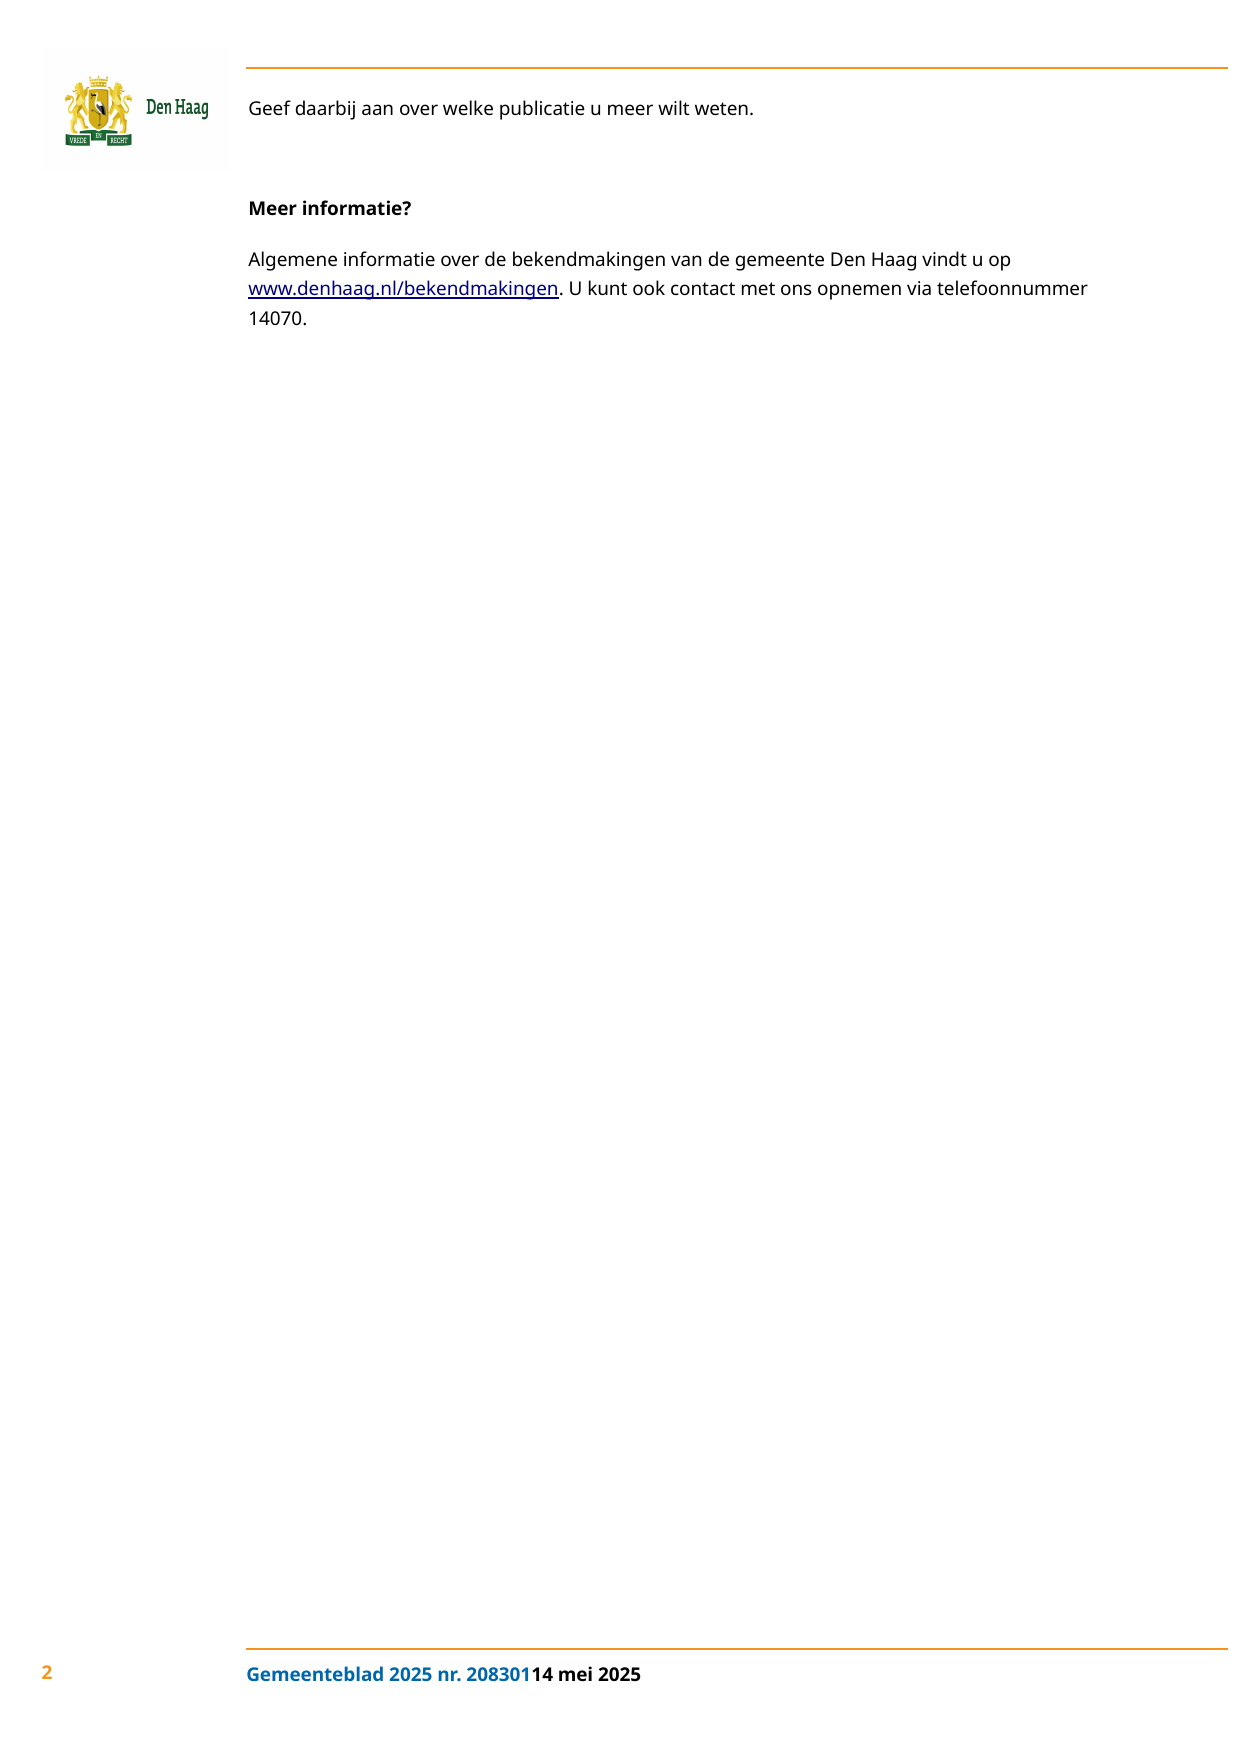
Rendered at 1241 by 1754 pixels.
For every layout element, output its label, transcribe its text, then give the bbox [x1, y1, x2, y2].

text Meer informatie? [248, 196, 1152, 221]
picture [41, 47, 231, 172]
text Geef daarbij aan over welke publicatie u meer wilt weten. [248, 95, 1152, 121]
text Algemene informatie over de bekendmakingen van de gemeente Den Haag vindt u op www.denhaag.nl/bekendmakingen. U kunt ook contact met ons opnemen via telefoonnummer 14070. [248, 246, 1152, 331]
